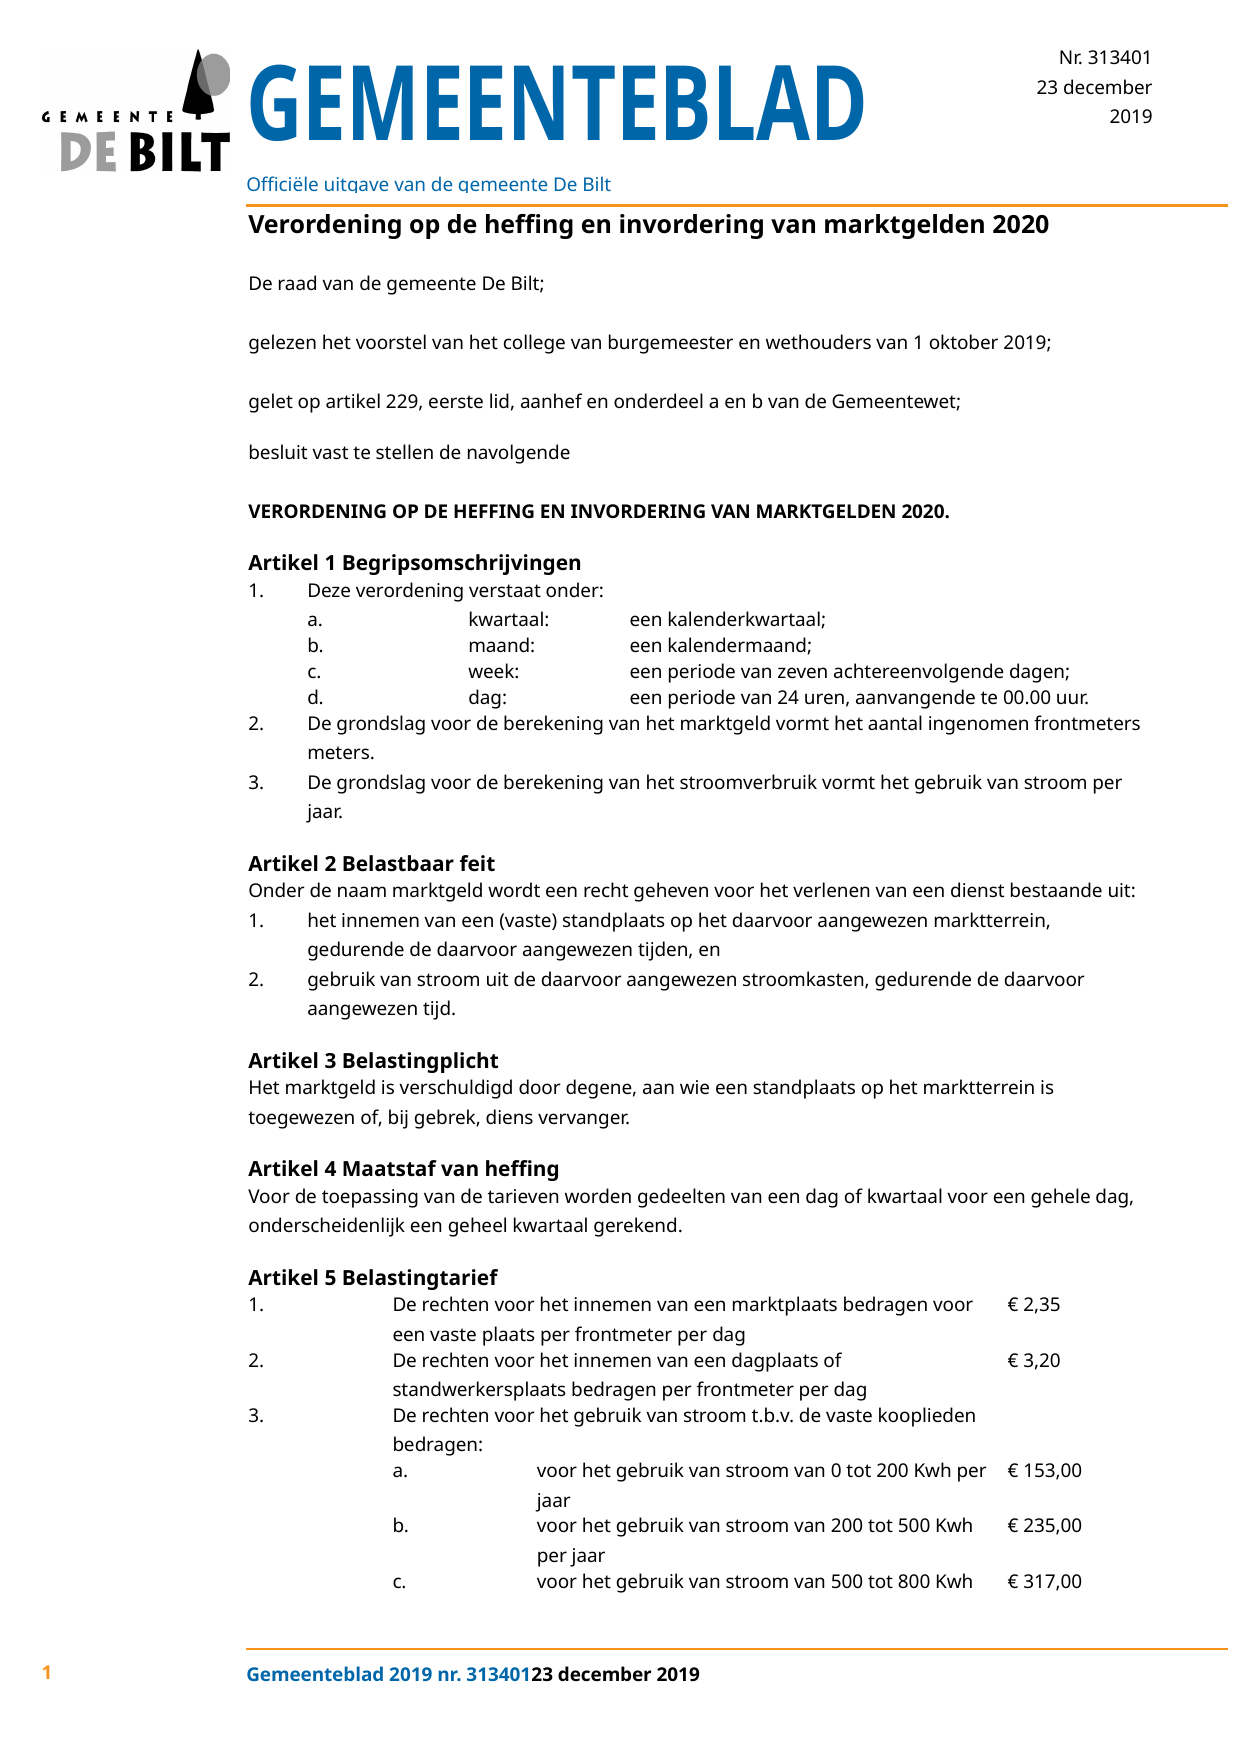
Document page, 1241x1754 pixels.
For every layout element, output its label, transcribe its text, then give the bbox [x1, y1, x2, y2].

table_cell d. [307, 684, 468, 709]
text Artikel 2 Belastbaar feit [248, 849, 1152, 877]
text Het marktgeld is verschuldigd door degene, aan wie een standplaats op het marktterrein is toegewezen of, bij gebrek, diens vervanger. [248, 1074, 1152, 1130]
table_cell een periode van 24 uren, aanvangende te 00.00 uur. [629, 684, 1211, 709]
table_cell voor het gebruik van stroom van 500 tot 800 Kwh [537, 1568, 1007, 1594]
table_header De rechten voor het innemen van een marktplaats bedragen voor een vaste plaats per frontmeter per dag [392, 1291, 1007, 1347]
table_cell 3. [248, 1402, 392, 1457]
list gebruik van stroom uit de daarvoor aangewezen stroomkasten, gedurende de daarvoor aangewezen tijd. [248, 966, 1152, 1021]
text besluit vast te stellen de navolgende [248, 439, 1152, 465]
table_cell [248, 1513, 392, 1568]
table_cell b. [392, 1513, 537, 1568]
text gelet op artikel 229, eerste lid, aanhef en onderdeel a en b van de Gemeentewet; [248, 389, 1152, 414]
list De grondslag voor de berekening van het stroomverbruik vormt het gebruik van stroom per jaar. [248, 769, 1152, 824]
list De grondslag voor de berekening van het marktgeld vormt het aantal ingenomen frontmeters meters. [248, 710, 1152, 765]
table_cell een kalendermaand; [629, 633, 1211, 658]
text gelezen het voorstel van het college van burgemeester en wethouders van 1 oktober 2019; [248, 329, 1152, 355]
table_cell De rechten voor het innemen van een dagplaats of standwerkersplaats bedragen per frontmeter per dag [392, 1347, 1007, 1402]
table_cell voor het gebruik van stroom van 200 tot 500 Kwh per jaar [537, 1513, 1007, 1568]
table_header a. [307, 607, 468, 632]
picture [41, 47, 231, 172]
table_header kwartaal: [468, 607, 629, 632]
text VERORDENING OP DE HEFFING EN INVORDERING VAN MARKTGELDEN 2020. [248, 498, 1152, 524]
table_cell [1007, 1402, 1152, 1457]
table_cell dag: [468, 684, 629, 709]
table_header € 2,35 [1007, 1291, 1152, 1347]
text Artikel 1 Begripsomschrijvingen [248, 548, 1152, 577]
table_cell 2. [248, 1347, 392, 1402]
table_cell [248, 1458, 392, 1513]
table_cell € 317,00 [1007, 1568, 1152, 1594]
text De raad van de gemeente De Bilt; [248, 270, 1152, 296]
list Deze verordening verstaat onder: [248, 577, 1152, 603]
table_cell c. [392, 1568, 537, 1594]
table_cell voor het gebruik van stroom van 0 tot 200 Kwh per jaar [537, 1458, 1007, 1513]
text Voor de toepassing van de tarieven worden gedeelten van een dag of kwartaal voor een gehele dag, onderscheidenlijk een geheel kwartaal gerekend. [248, 1183, 1152, 1238]
list het innemen van een (vaste) standplaats op het daarvoor aangewezen marktterrein, gedurende de daarvoor aangewezen tijden, en [248, 907, 1152, 962]
table_cell € 3,20 [1007, 1347, 1152, 1402]
table_header 1. [248, 1291, 392, 1347]
table_cell maand: [468, 633, 629, 658]
table_cell een periode van zeven achtereenvolgende dagen; [629, 658, 1211, 684]
table_cell De rechten voor het gebruik van stroom t.b.v. de vaste kooplieden bedragen: [392, 1402, 1007, 1457]
text Verordening op de heffing en invordering van marktgelden 2020 [248, 207, 1152, 241]
text Onder de naam marktgeld wordt een recht geheven voor het verlenen van een dienst bestaande uit: [248, 877, 1152, 903]
table_cell c. [307, 658, 468, 684]
text Artikel 4 Maatstaf van heffing [248, 1154, 1152, 1183]
table_cell € 153,00 [1007, 1458, 1152, 1513]
table_header een kalenderkwartaal; [629, 607, 1211, 632]
text Artikel 3 Belastingplicht [248, 1046, 1152, 1074]
table_cell a. [392, 1458, 537, 1513]
table_cell € 235,00 [1007, 1513, 1152, 1568]
table_cell week: [468, 658, 629, 684]
table_cell b. [307, 633, 468, 658]
text Artikel 5 Belastingtarief [248, 1263, 1152, 1291]
table_cell [248, 1568, 392, 1594]
